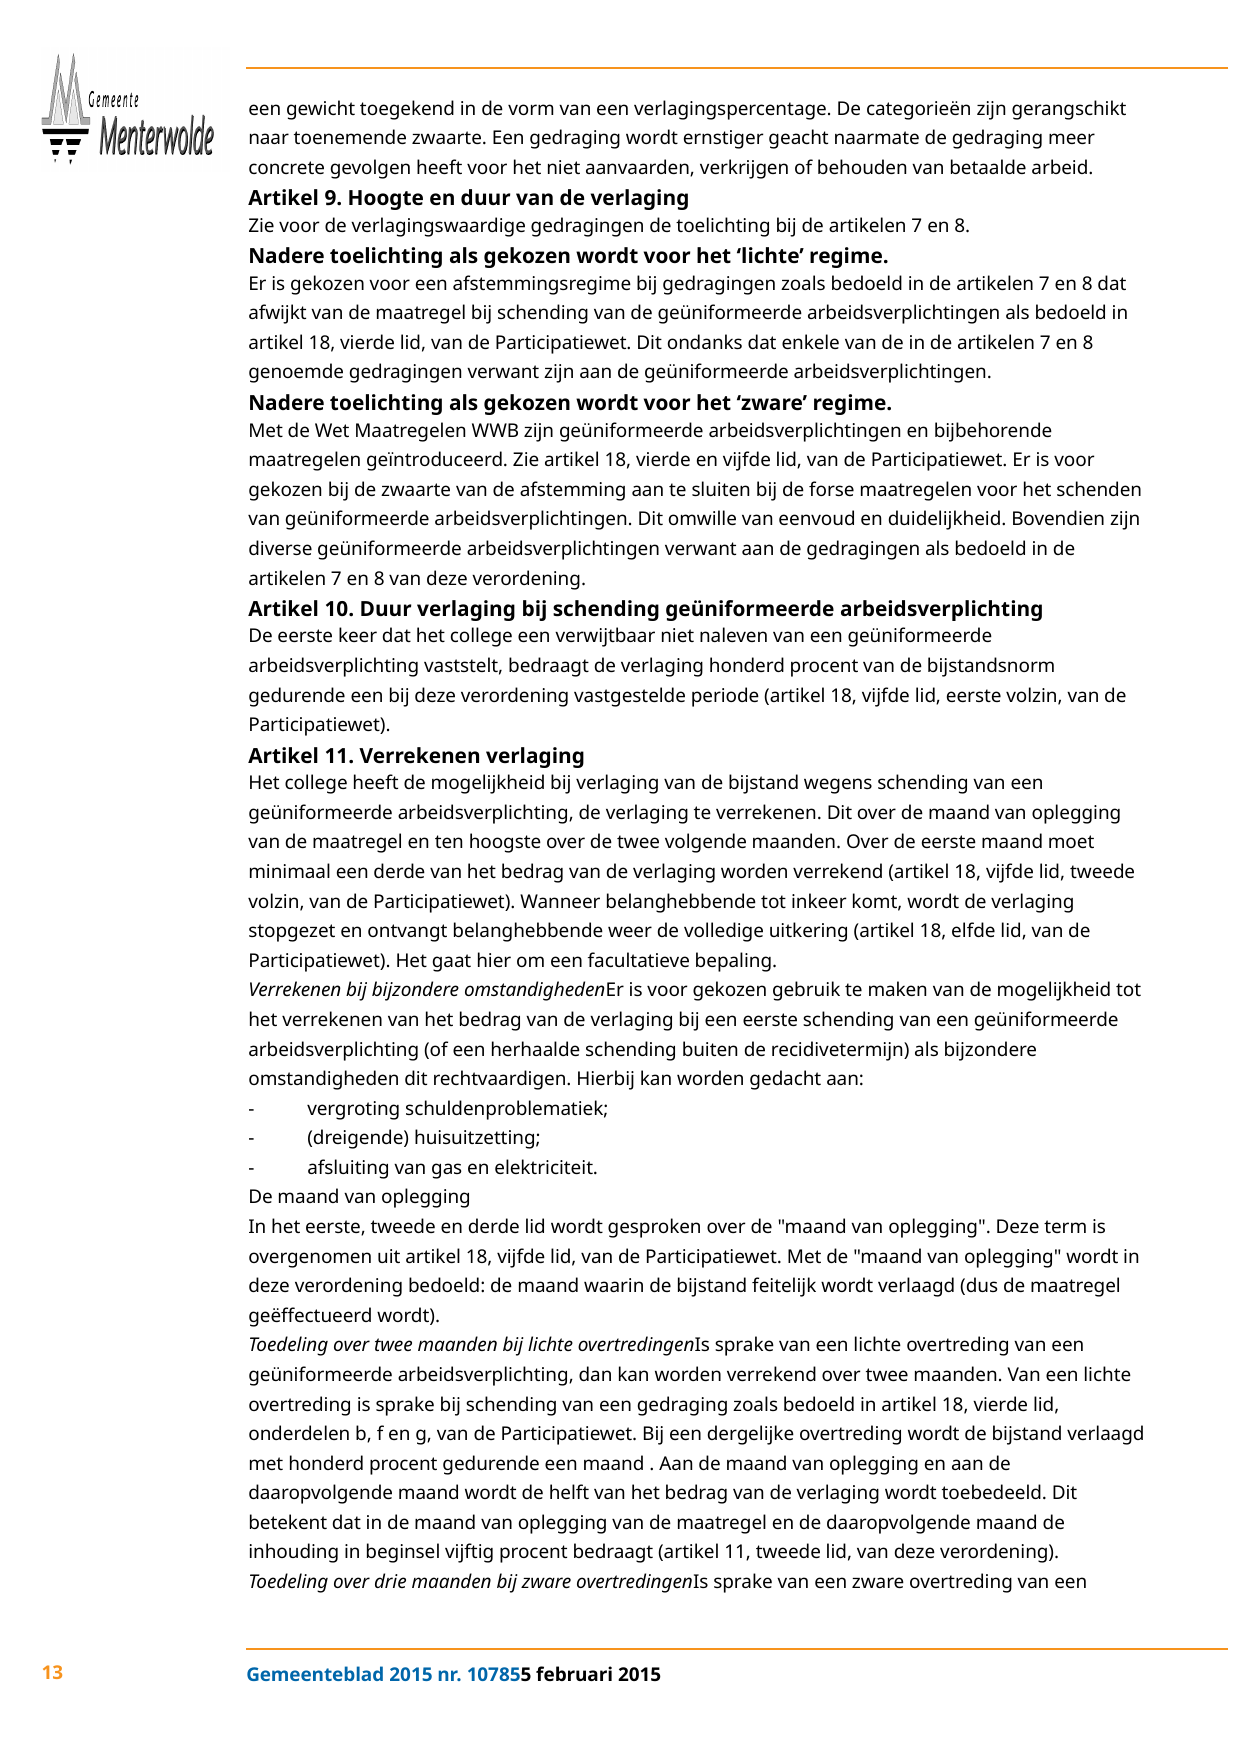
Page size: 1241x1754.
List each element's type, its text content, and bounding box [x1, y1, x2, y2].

text Artikel 9. Hoogte en duur van de verlaging [248, 183, 1152, 212]
text Verrekenen bij bijzondere omstandighedenEr is voor gekozen gebruik te maken van de mogelijkheid tot het verrekenen van het bedrag van de verlaging bij een eerste schending van een geüniformeerde arbeidsverplichting (of een herhaalde schending buiten de recidivetermijn) als bijzondere omstandigheden dit rechtvaardigen. Hierbij kan worden gedacht aan: [248, 977, 1152, 1091]
text De maand van oplegging [248, 1184, 1152, 1209]
list vergroting schuldenproblematiek; [248, 1095, 1152, 1121]
text Artikel 11. Verrekenen verlaging [248, 741, 1152, 769]
text Het college heeft de mogelijkheid bij verlaging van de bijstand wegens schending van een geüniformeerde arbeidsverplichting, de verlaging te verrekenen. Dit over de maand van oplegging van de maatregel en ten hoogste over de twee volgende maanden. Over de eerste maand moet minimaal een derde van het bedrag van de verlaging worden verrekend (artikel 18, vijfde lid, tweede volzin, van de Participatiewet). Wanneer belanghebbende tot inkeer komt, wordt de verlaging stopgezet en ontvangt belanghebbende weer de volledige uitkering (artikel 18, elfde lid, van de Participatiewet). Het gaat hier om een facultatieve bepaling. [248, 769, 1152, 973]
text Nadere toelichting als gekozen wordt voor het ‘lichte’ regime. [248, 242, 1152, 270]
text Artikel 10. Duur verlaging bij schending geüniformeerde arbeidsverplichting [248, 594, 1152, 623]
text Toedeling over twee maanden bij lichte overtredingenIs sprake van een lichte overtreding van een geüniformeerde arbeidsverplichting, dan kan worden verrekend over twee maanden. Van een lichte overtreding is sprake bij schending van een gedraging zoals bedoeld in artikel 18, vierde lid, onderdelen b, f en g, van de Participatiewet. Bij een dergelijke overtreding wordt de bijstand verlaagd met honderd procent gedurende een maand . Aan de maand van oplegging en aan de daaropvolgende maand wordt de helft van het bedrag van de verlaging wordt toebedeeld. Dit betekent dat in de maand van oplegging van de maatregel en de daaropvolgende maand de inhouding in beginsel vijftig procent bedraagt (artikel 11, tweede lid, van deze verordening). [248, 1332, 1152, 1564]
text Nadere toelichting als gekozen wordt voor het ‘zware’ regime. [248, 388, 1152, 417]
text De eerste keer dat het college een verwijtbaar niet naleven van een geüniformeerde arbeidsverplichting vaststelt, bedraagt de verlaging honderd procent van de bijstandsnorm gedurende een bij deze verordening vastgestelde periode (artikel 18, vijfde lid, eerste volzin, van de Participatiewet). [248, 623, 1152, 737]
list (dreigende) huisuitzetting; [248, 1124, 1152, 1150]
picture [41, 47, 231, 172]
text Er is gekozen voor een afstemmingsregime bij gedragingen zoals bedoeld in de artikelen 7 en 8 dat afwijkt van de maatregel bij schending van de geüniformeerde arbeidsverplichtingen als bedoeld in artikel 18, vierde lid, van de Participatiewet. Dit ondanks dat enkele van de in de artikelen 7 en 8 genoemde gedragingen verwant zijn aan de geüniformeerde arbeidsverplichtingen. [248, 270, 1152, 384]
text een gewicht toegekend in de vorm van een verlagingspercentage. De categorieën zijn gerangschikt naar toenemende zwaarte. Een gedraging wordt ernstiger geacht naarmate de gedraging meer concrete gevolgen heeft voor het niet aanvaarden, verkrijgen of behouden van betaalde arbeid. [248, 95, 1152, 180]
list afsluiting van gas en elektriciteit. [248, 1154, 1152, 1180]
text Toedeling over drie maanden bij zware overtredingenIs sprake van een zware overtreding van een [248, 1568, 1152, 1594]
text Met de Wet Maatregelen WWB zijn geüniformeerde arbeidsverplichtingen en bijbehorende maatregelen geïntroduceerd. Zie artikel 18, vierde en vijfde lid, van de Participatiewet. Er is voor gekozen bij de zwaarte van de afstemming aan te sluiten bij de forse maatregelen voor het schenden van geüniformeerde arbeidsverplichtingen. Dit omwille van eenvoud en duidelijkheid. Bovendien zijn diverse geüniformeerde arbeidsverplichtingen verwant aan de gedragingen als bedoeld in de artikelen 7 en 8 van deze verordening. [248, 417, 1152, 590]
text Zie voor de verlagingswaardige gedragingen de toelichting bij de artikelen 7 en 8. [248, 212, 1152, 238]
text In het eerste, tweede en derde lid wordt gesproken over de "maand van oplegging". Deze term is overgenomen uit artikel 18, vijfde lid, van de Participatiewet. Met de "maand van oplegging" wordt in deze verordening bedoeld: de maand waarin de bijstand feitelijk wordt verlaagd (dus de maatregel geëffectueerd wordt). [248, 1213, 1152, 1328]
